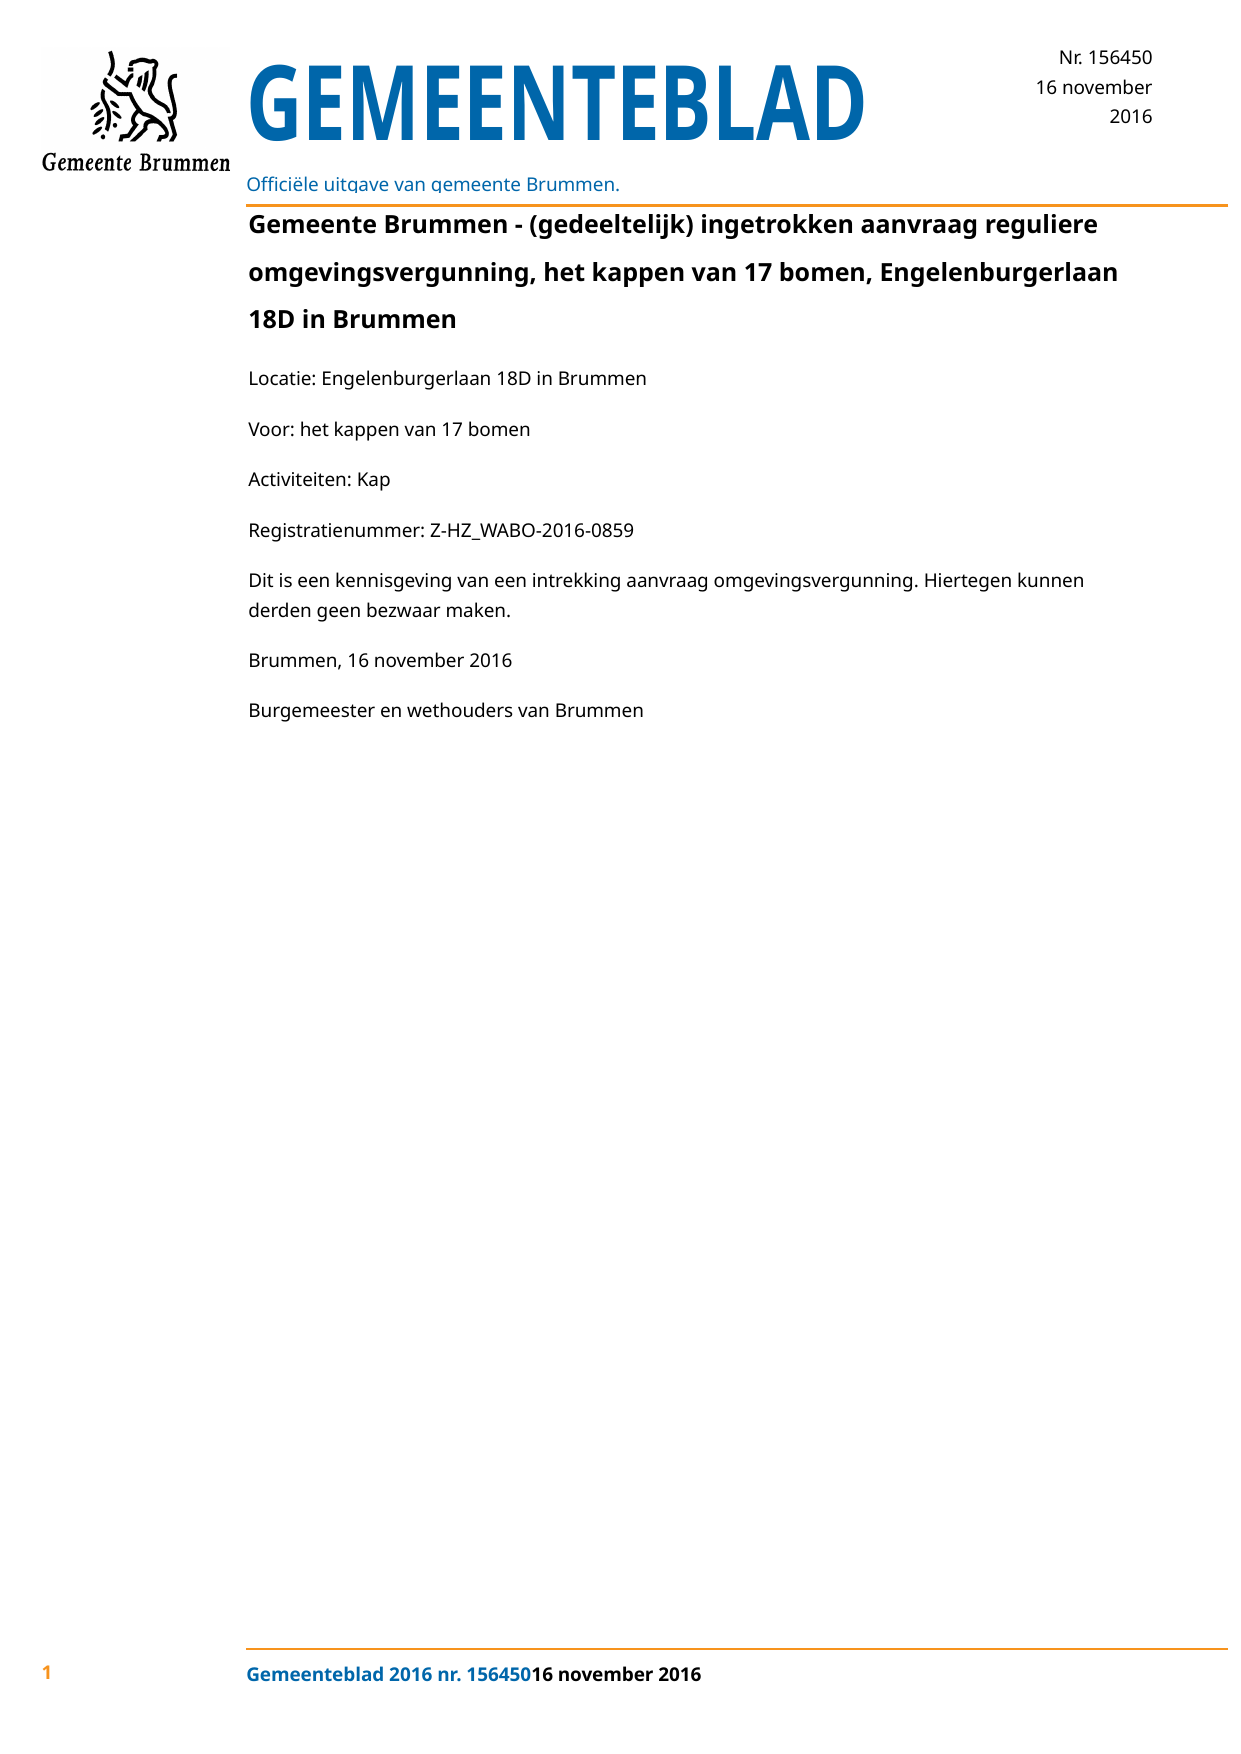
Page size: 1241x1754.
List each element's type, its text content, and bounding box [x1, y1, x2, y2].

text Registratienummer: Z-HZ_WABO-2016-0859 [248, 517, 1152, 542]
text Voor: het kappen van 17 bomen [248, 416, 1152, 442]
text Burgemeester en wethouders van Brummen [248, 698, 1152, 723]
text Gemeente Brummen - (gedeeltelijk) ingetrokken aanvraag reguliere omgevingsvergunning, het kappen van 17 bomen, Engelenburgerlaan 18D in Brummen [248, 207, 1152, 336]
picture [41, 47, 231, 172]
text Activiteiten: Kap [248, 466, 1152, 492]
text Brummen, 16 november 2016 [248, 647, 1152, 673]
text Dit is een kennisgeving van een intrekking aanvraag omgevingsvergunning. Hiertegen kunnen derden geen bezwaar maken. [248, 567, 1152, 622]
text Locatie: Engelenburgerlaan 18D in Brummen [248, 366, 1152, 391]
